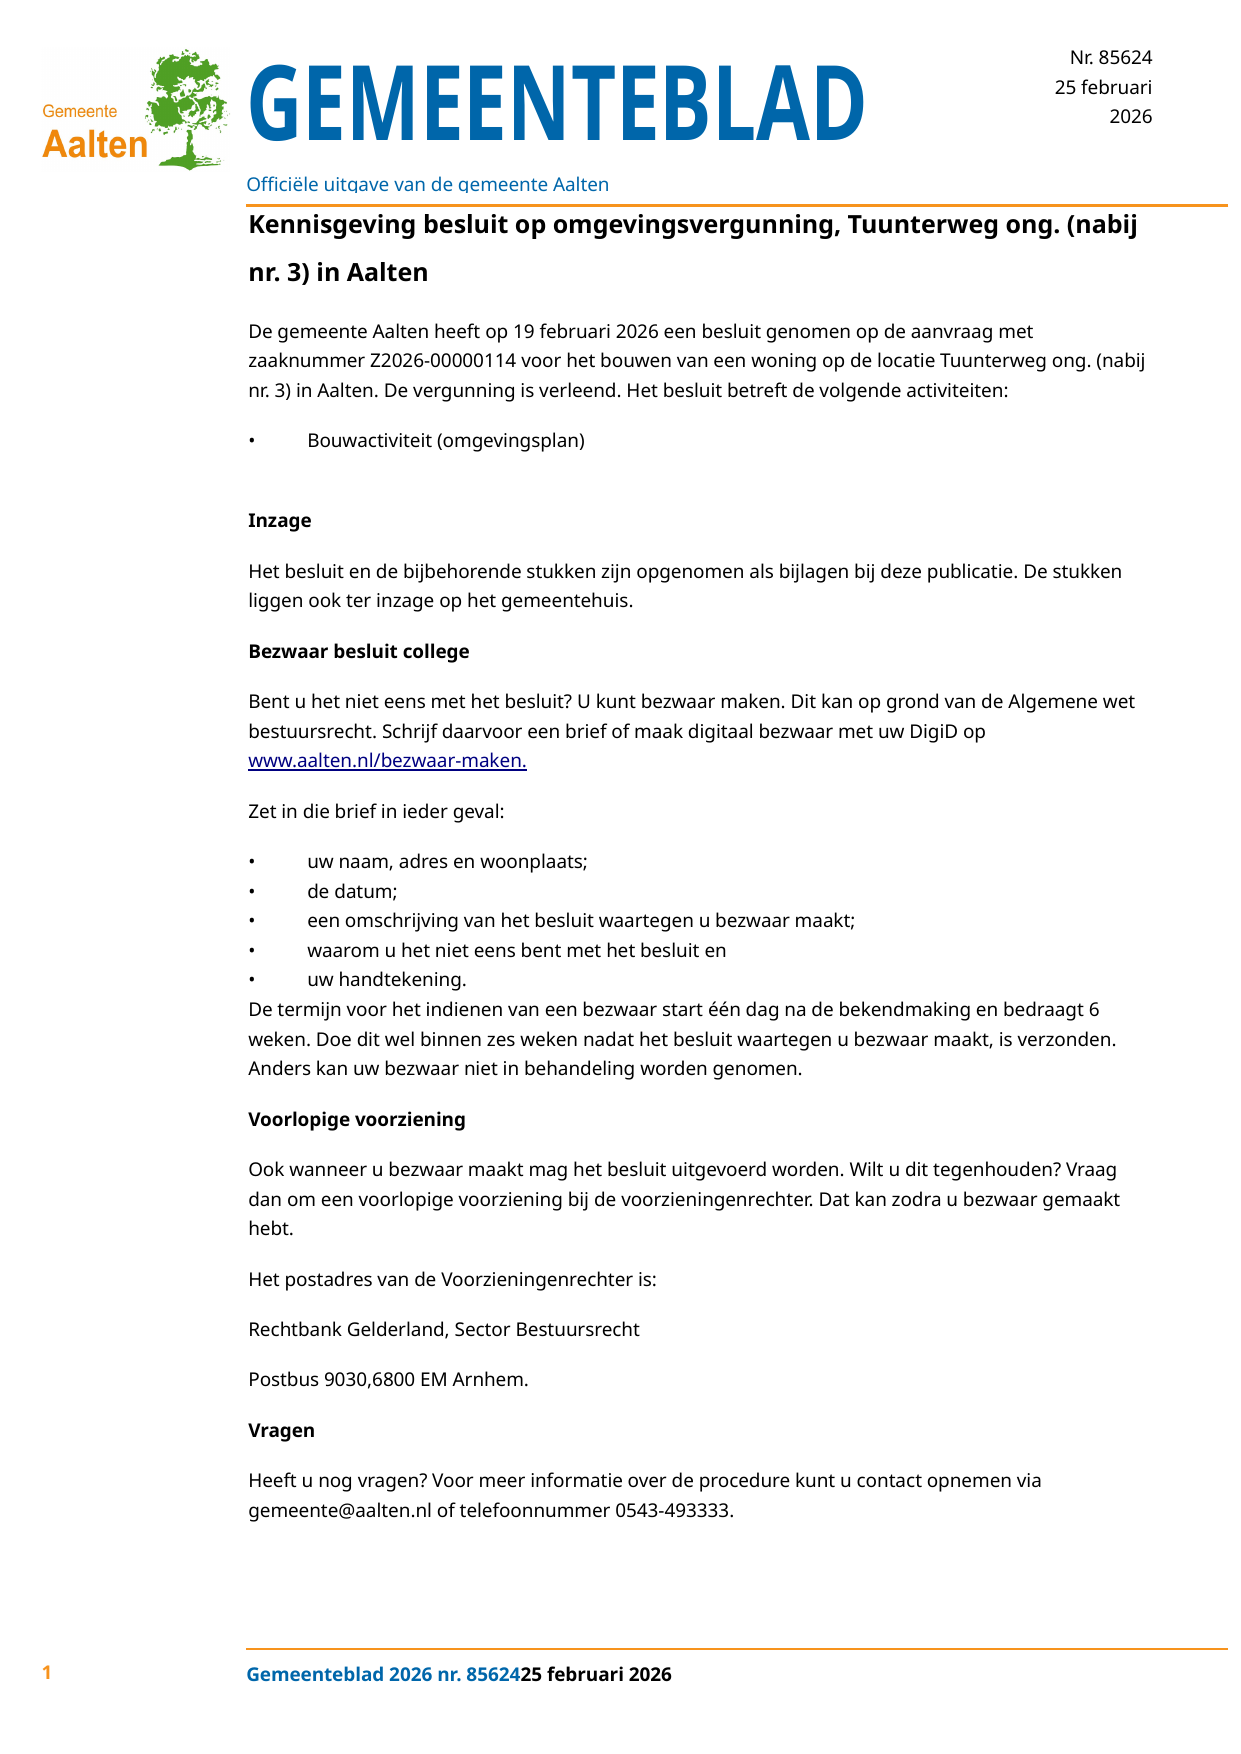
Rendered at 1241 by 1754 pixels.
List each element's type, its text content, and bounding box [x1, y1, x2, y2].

text Voorlopige voorziening [248, 1106, 1152, 1132]
text Postbus 9030,6800 EM Arnhem. [248, 1367, 1152, 1392]
text De gemeente Aalten heeft op 19 februari 2026 een besluit genomen op de aanvraag met zaaknummer Z2026-00000114 voor het bouwen van een woning op de locatie Tuunterweg ong. (nabij nr. 3) in Aalten. De vergunning is verleend. Het besluit betreft de volgende activiteiten: [248, 318, 1152, 403]
list uw naam, adres en woonplaats; [248, 848, 1152, 874]
list de datum; [248, 878, 1152, 904]
list een omschrijving van het besluit waartegen u bezwaar maakt; [248, 907, 1152, 933]
text Heeft u nog vragen? Voor meer informatie over de procedure kunt u contact opnemen via gemeente@aalten.nl of telefoonnummer 0543-493333. [248, 1467, 1152, 1523]
text Ook wanneer u bezwaar maakt mag het besluit uitgevoerd worden. Wilt u dit tegenhouden? Vraag dan om een voorlopige voorziening bij de voorzieningenrechter. Dat kan zodra u bezwaar gemaakt hebt. [248, 1156, 1152, 1241]
text Rechtbank Gelderland, Sector Bestuursrecht [248, 1316, 1152, 1342]
text De termijn voor het indienen van een bezwaar start één dag na de bekendmaking en bedraagt 6 weken. Doe dit wel binnen zes weken nadat het besluit waartegen u bezwaar maakt, is verzonden. Anders kan uw bezwaar niet in behandeling worden genomen. [248, 996, 1152, 1081]
text Kennisgeving besluit op omgevingsvergunning, Tuunterweg ong. (nabij nr. 3) in Aalten [248, 207, 1152, 288]
text Het postadres van de Voorzieningenrechter is: [248, 1266, 1152, 1292]
text Inzage [248, 507, 1152, 533]
text Bezwaar besluit college [248, 638, 1152, 664]
text Zet in die brief in ieder geval: [248, 798, 1152, 824]
list uw handtekening. [248, 967, 1152, 992]
list Bouwactiviteit (omgevingsplan) [248, 427, 1152, 453]
text Bent u het niet eens met het besluit? U kunt bezwaar maken. Dit kan op grond van de Algemene wet bestuursrecht. Schrijf daarvoor een brief of maak digitaal bezwaar met uw DigiD op www.aalten.nl/bezwaar-maken. [248, 688, 1152, 773]
picture [41, 47, 231, 172]
text Vragen [248, 1417, 1152, 1443]
list waarom u het niet eens bent met het besluit en [248, 937, 1152, 963]
text Het besluit en de bijbehorende stukken zijn opgenomen als bijlagen bij deze publicatie. De stukken liggen ook ter inzage op het gemeentehuis. [248, 558, 1152, 613]
